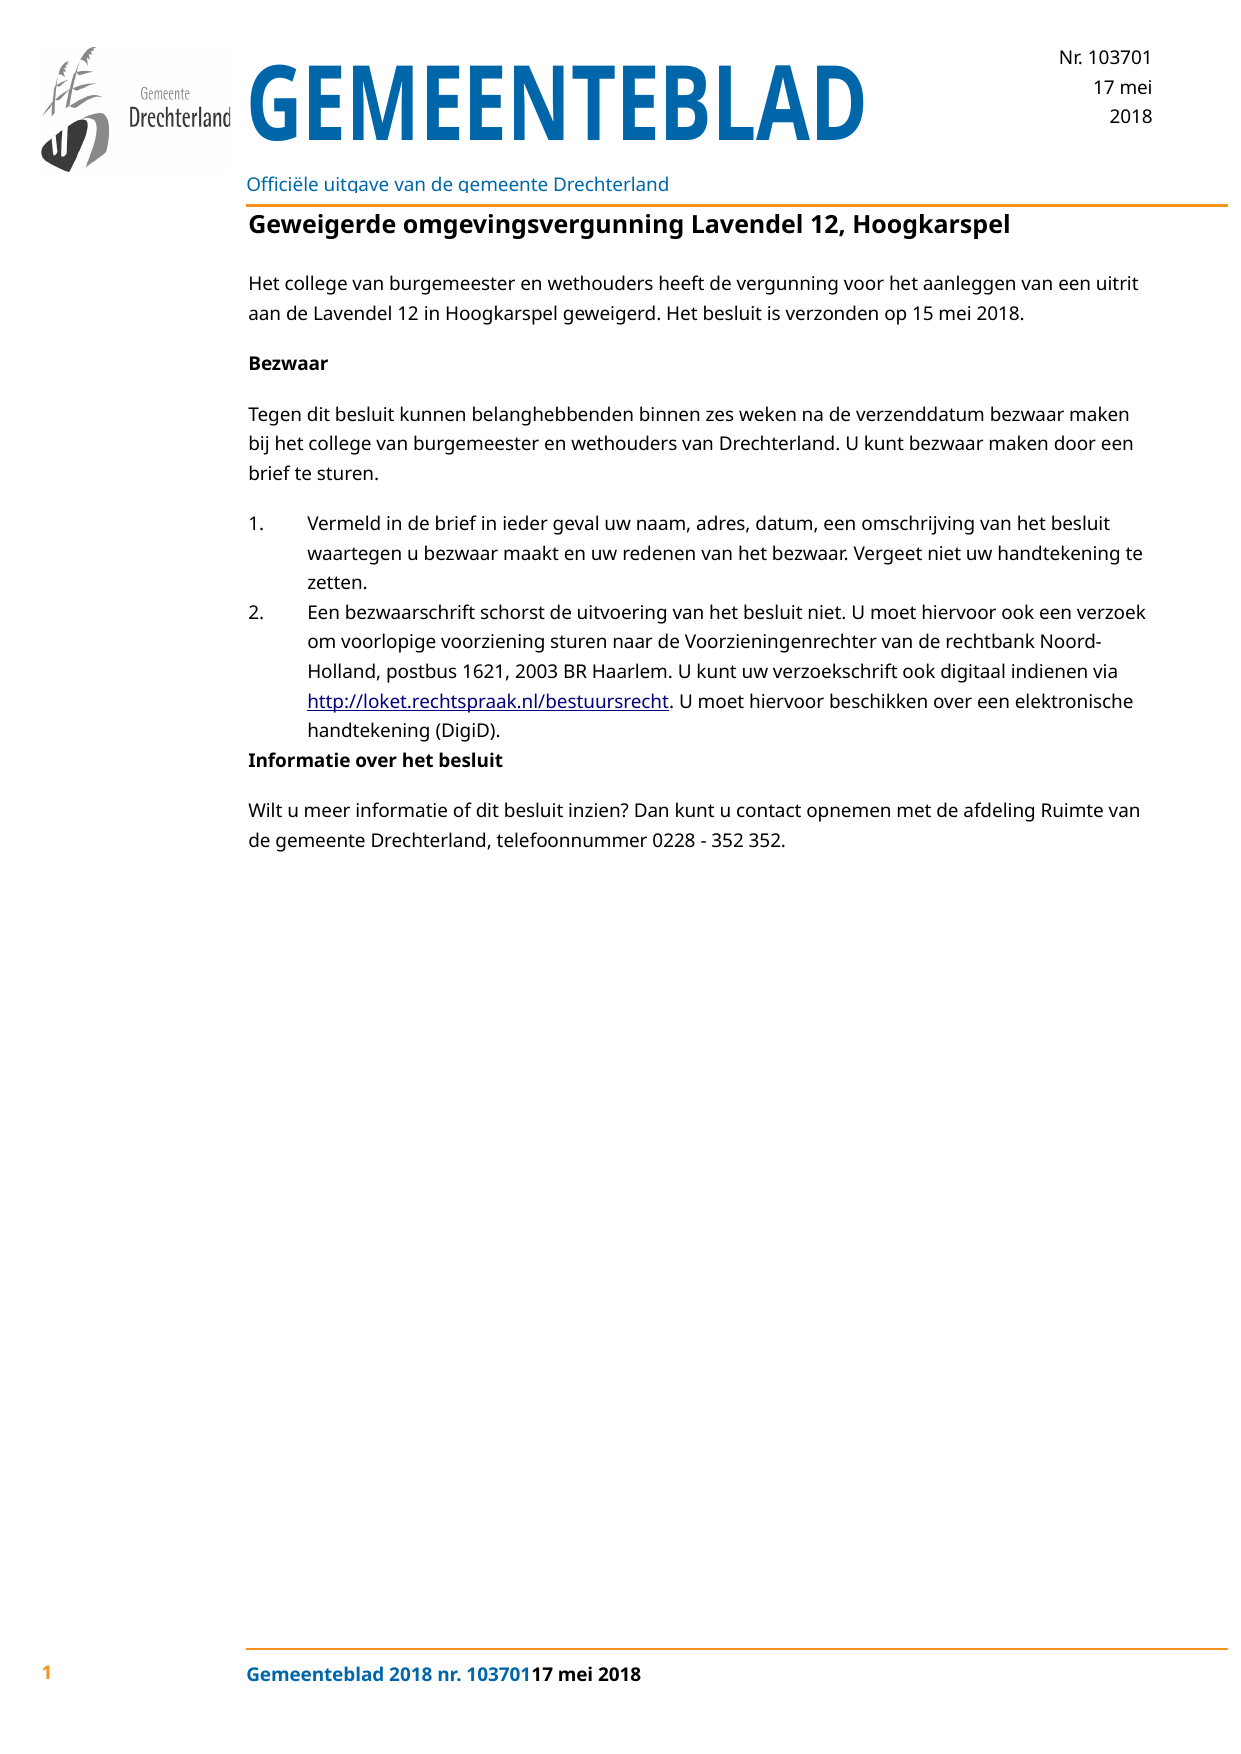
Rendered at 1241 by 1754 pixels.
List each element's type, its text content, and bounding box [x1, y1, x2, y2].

text Bezwaar [248, 350, 1152, 376]
text Informatie over het besluit [248, 747, 1152, 773]
text Tegen dit besluit kunnen belanghebbenden binnen zes weken na de verzenddatum bezwaar maken bij het college van burgemeester en wethouders van Drechterland. U kunt bezwaar maken door een brief te sturen. [248, 401, 1152, 486]
list Een bezwaarschrift schorst de uitvoering van het besluit niet. U moet hiervoor ook een verzoek om voorlopige voorziening sturen naar de Voorzieningenrechter van de rechtbank Noord-Holland, postbus 1621, 2003 BR Haarlem. U kunt uw verzoekschrift ook digitaal indienen via http://loket.rechtspraak.nl/bestuursrecht. U moet hiervoor beschikken over een elektronische handtekening (DigiD). [248, 599, 1152, 743]
picture [41, 47, 231, 172]
list Vermeld in de brief in ieder geval uw naam, adres, datum, een omschrijving van het besluit waartegen u bezwaar maakt en uw redenen van het bezwaar. Vergeet niet uw handtekening te zetten. [248, 510, 1152, 595]
text Het college van burgemeester en wethouders heeft de vergunning voor het aanleggen van een uitrit aan de Lavendel 12 in Hoogkarspel geweigerd. Het besluit is verzonden op 15 mei 2018. [248, 270, 1152, 326]
text Geweigerde omgevingsvergunning Lavendel 12, Hoogkarspel [248, 207, 1152, 241]
text Wilt u meer informatie of dit besluit inzien? Dan kunt u contact opnemen met de afdeling Ruimte van de gemeente Drechterland, telefoonnummer 0228 - 352 352. [248, 797, 1152, 853]
